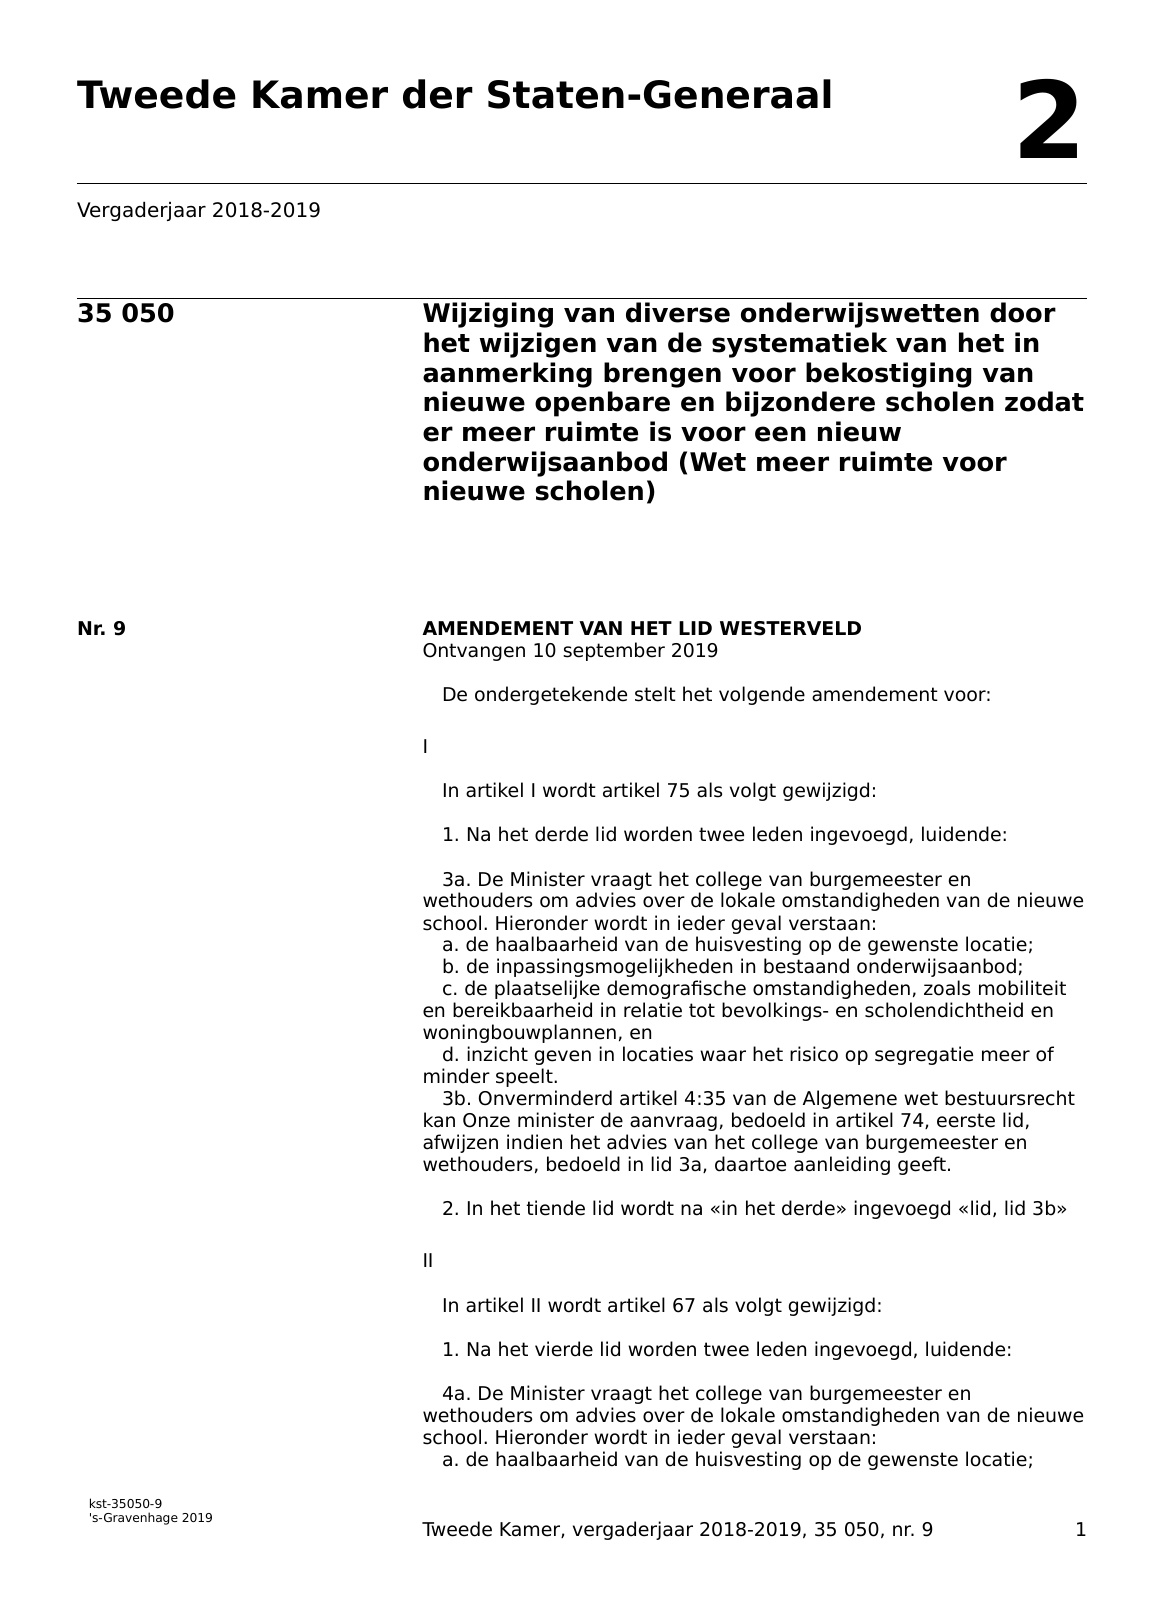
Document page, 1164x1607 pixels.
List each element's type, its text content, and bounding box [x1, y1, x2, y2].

text a. de haalbaarheid van de huisvesting op de gewenste locatie; [422, 1449, 1087, 1471]
text b. de inpassingsmogelijkheden in bestaand onderwijsaanbod; [422, 956, 1087, 978]
text Ontvangen 10 september 2019 [422, 640, 1087, 662]
text 3b. Onverminderd artikel 4:35 van de Algemene wet bestuursrecht kan Onze minister de aanvraag, bedoeld in artikel 74, eerste lid, afwijzen indien het advies van het college van burgemeester en wethouders, bedoeld in lid 3a, daartoe aanleiding geeft. [422, 1088, 1087, 1176]
text 's-Gravenhage 2019 [88, 1511, 323, 1525]
text De ondergetekende stelt het volgende amendement voor: [422, 684, 1087, 706]
text 1. Na het derde lid worden twee leden ingevoegd, luidende: [422, 824, 1087, 846]
subtitle II [422, 1250, 1087, 1272]
subtitle 35 050 Wijziging van diverse onderwijswetten door het wijzigen van de systematiek van het in aanmerking brengen voor bekostiging van nieuwe openbare en bijzondere scholen zodat er meer ruimte is voor een nieuw onderwijsaanbod (Wet meer ruimte voor nieuwe scholen) [77, 299, 1087, 507]
text 1. Na het vierde lid worden twee leden ingevoegd, luidende: [422, 1339, 1087, 1361]
table_header Tweede Kamer der Staten-Generaal [77, 59, 886, 183]
subtitle Nr. 9 AMENDEMENT VAN HET LID WESTERVELD [77, 618, 1087, 640]
table_cell Vergaderjaar 2018-2019 [77, 184, 1087, 298]
text 2. In het tiende lid wordt na «in het derde» ingevoegd «lid, lid 3b» [422, 1198, 1087, 1220]
text c. de plaatselijke demografische omstandigheden, zoals mobiliteit en bereikbaarheid in relatie tot bevolkings- en scholendichtheid en woningbouwplannen, en [422, 978, 1087, 1044]
text 4a. De Minister vraagt het college van burgemeester en wethouders om advies over de lokale omstandigheden van de nieuwe school. Hieronder wordt in ieder geval verstaan: [422, 1383, 1087, 1449]
text kst-35050-9 [88, 1497, 323, 1511]
text In artikel II wordt artikel 67 als volgt gewijzigd: [422, 1294, 1087, 1316]
text 3a. De Minister vraagt het college van burgemeester en wethouders om advies over de lokale omstandigheden van de nieuwe school. Hieronder wordt in ieder geval verstaan: [422, 868, 1087, 934]
text a. de haalbaarheid van de huisvesting op de gewenste locatie; [422, 934, 1087, 956]
text In artikel I wordt artikel 75 als volgt gewijzigd: [422, 780, 1087, 802]
table_header 2 [886, 59, 1087, 183]
text d. inzicht geven in locaties waar het risico op segregatie meer of minder speelt. [422, 1044, 1087, 1088]
subtitle I [422, 736, 1087, 758]
